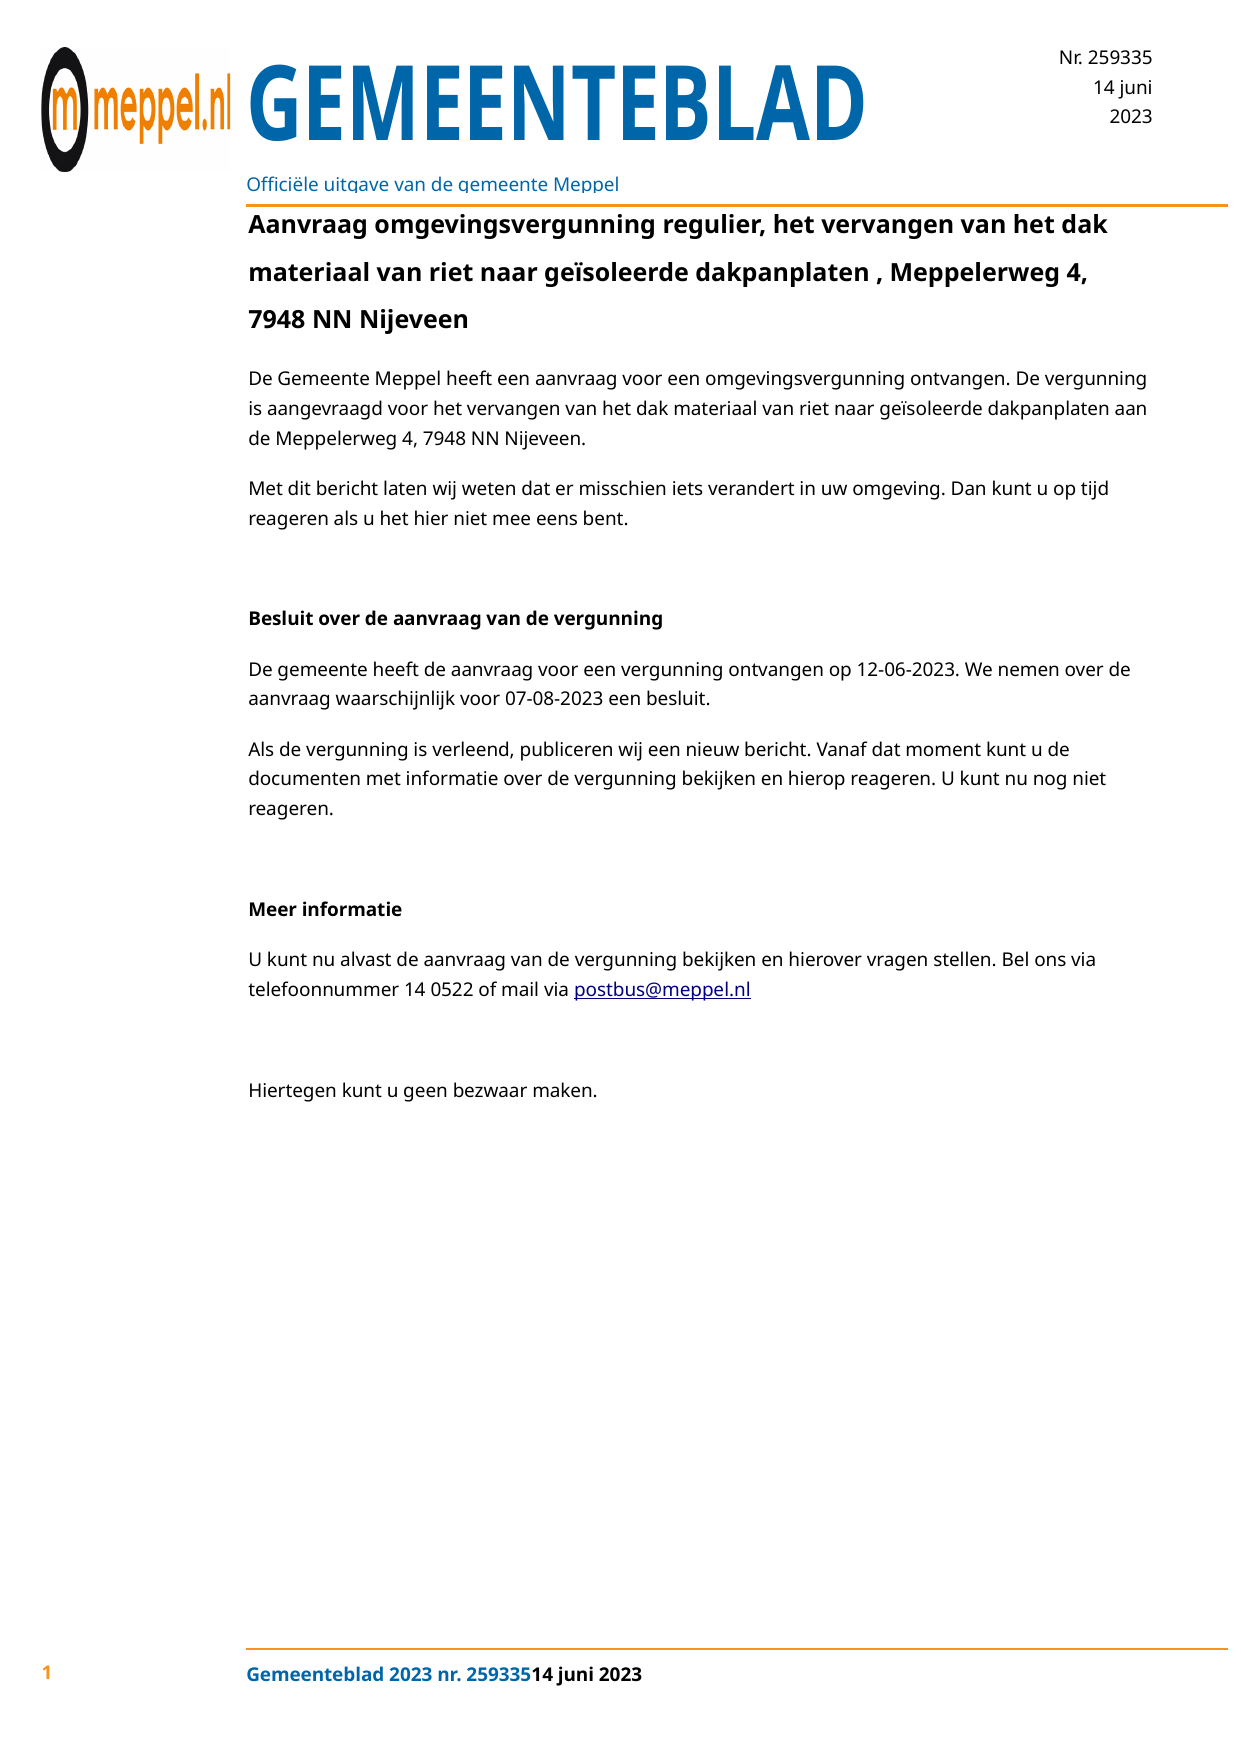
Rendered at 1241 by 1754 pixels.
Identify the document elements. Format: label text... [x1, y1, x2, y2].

text Als de vergunning is verleend, publiceren wij een nieuw bericht. Vanaf dat moment kunt u de documenten met informatie over de vergunning bekijken en hierop reageren. U kunt nu nog niet reageren. [248, 736, 1152, 821]
text Meer informatie [248, 896, 1152, 922]
picture [41, 47, 231, 172]
text Aanvraag omgevingsvergunning regulier, het vervangen van het dak materiaal van riet naar geïsoleerde dakpanplaten , Meppelerweg 4, 7948 NN Nijeveen [248, 207, 1152, 336]
text Hiertegen kunt u geen bezwaar maken. [248, 1077, 1152, 1102]
text De gemeente heeft de aanvraag voor een vergunning ontvangen op 12-06-2023. We nemen over de aanvraag waarschijnlijk voor 07-08-2023 een besluit. [248, 656, 1152, 711]
text De Gemeente Meppel heeft een aanvraag voor een omgevingsvergunning ontvangen. De vergunning is aangevraagd voor het vervangen van het dak materiaal van riet naar geïsoleerde dakpanplaten aan de Meppelerweg 4, 7948 NN Nijeveen. [248, 366, 1152, 450]
text Besluit over de aanvraag van de vergunning [248, 606, 1152, 631]
text Met dit bericht laten wij weten dat er misschien iets verandert in uw omgeving. Dan kunt u op tijd reageren als u het hier niet mee eens bent. [248, 475, 1152, 530]
text U kunt nu alvast de aanvraag van de vergunning bekijken en hierover vragen stellen. Bel ons via telefoonnummer 14 0522 of mail via postbus@meppel.nl [248, 946, 1152, 1002]
